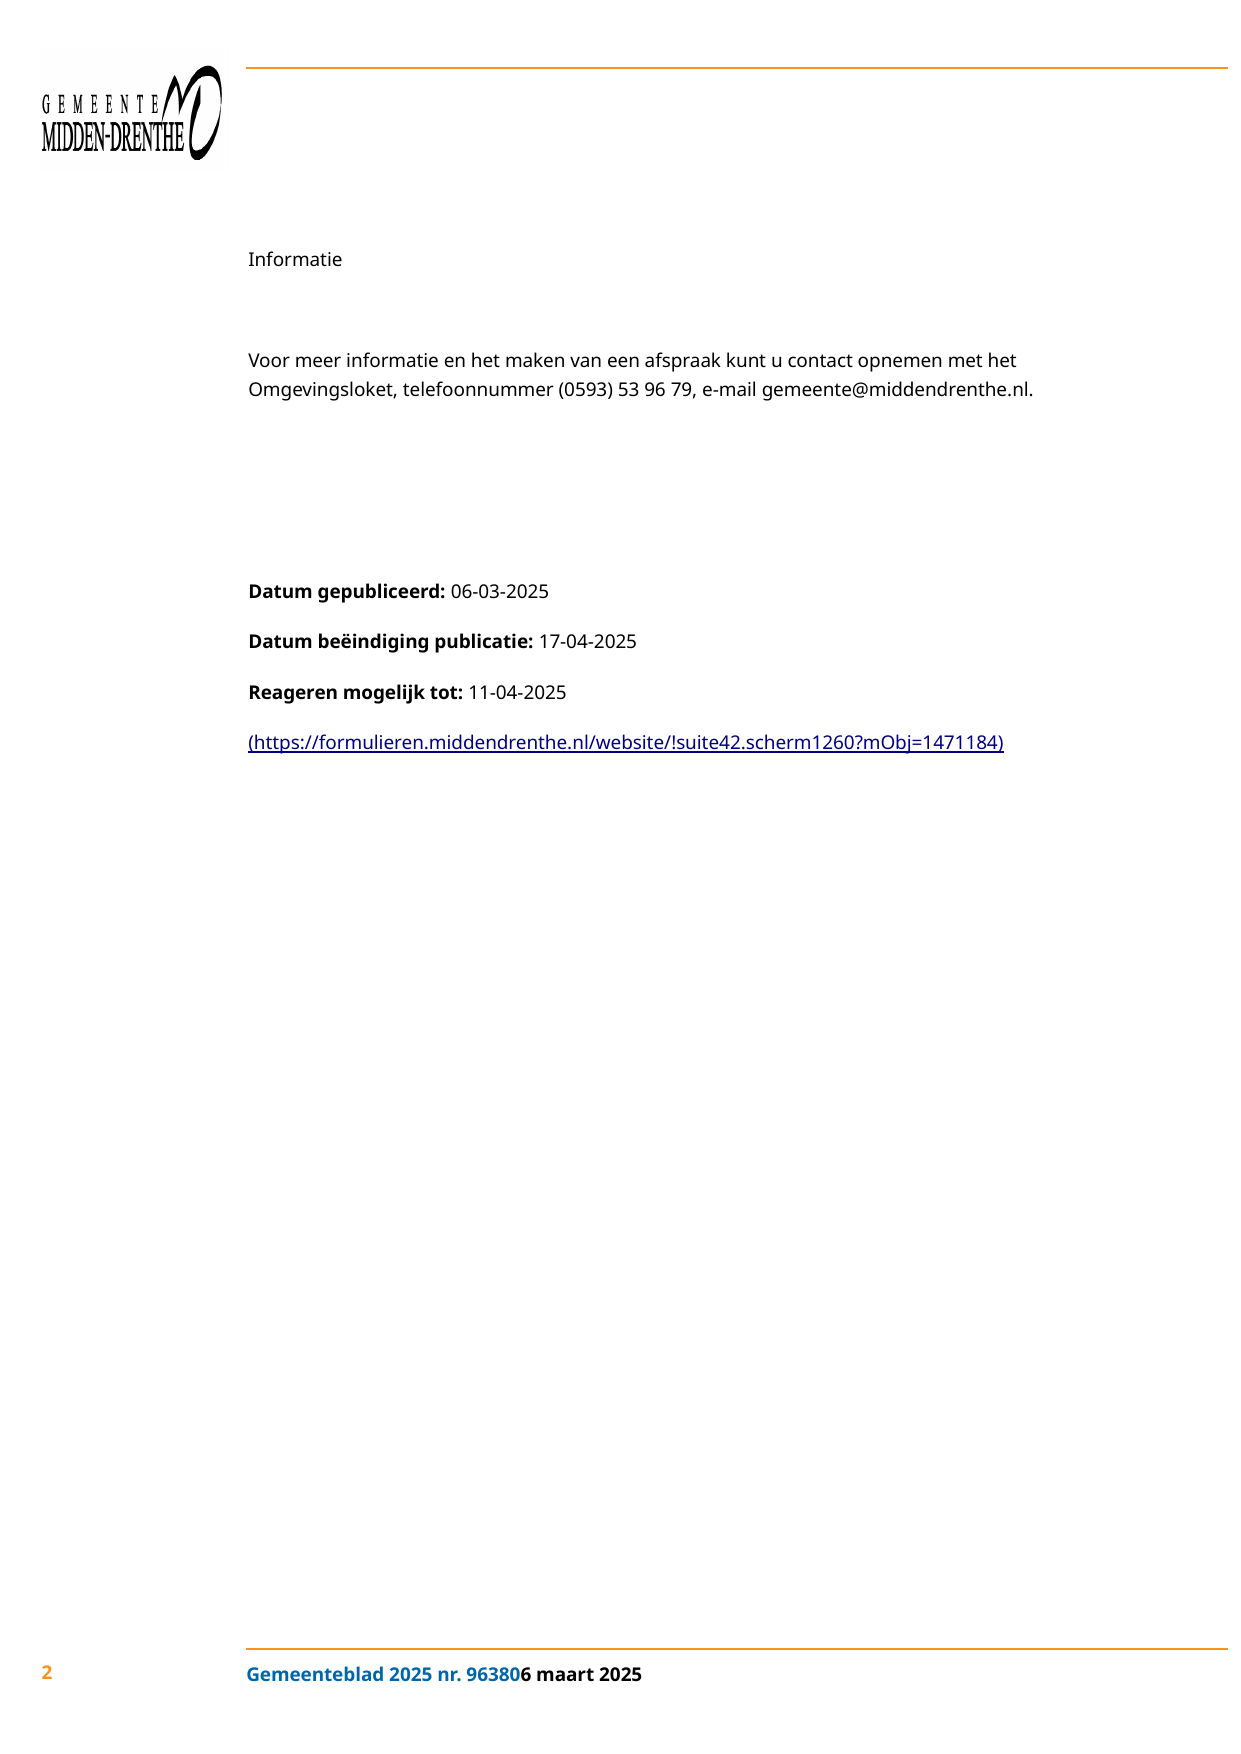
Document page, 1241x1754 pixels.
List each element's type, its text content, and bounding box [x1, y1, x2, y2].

picture [41, 47, 231, 172]
text (https://formulieren.middendrenthe.nl/website/!suite42.scherm1260?mObj=1471184) [248, 729, 1152, 755]
text Datum beëindiging publicatie: 17-04-2025 [248, 628, 1152, 654]
text Voor meer informatie en het maken van een afspraak kunt u contact opnemen met het Omgevingsloket, telefoonnummer (0593) 53 96 79, e-mail gemeente@middendrenthe.nl. [248, 347, 1152, 402]
text Informatie [248, 246, 1152, 272]
text Datum gepubliceerd: 06-03-2025 [248, 578, 1152, 604]
text Reageren mogelijk tot: 11-04-2025 [248, 679, 1152, 705]
